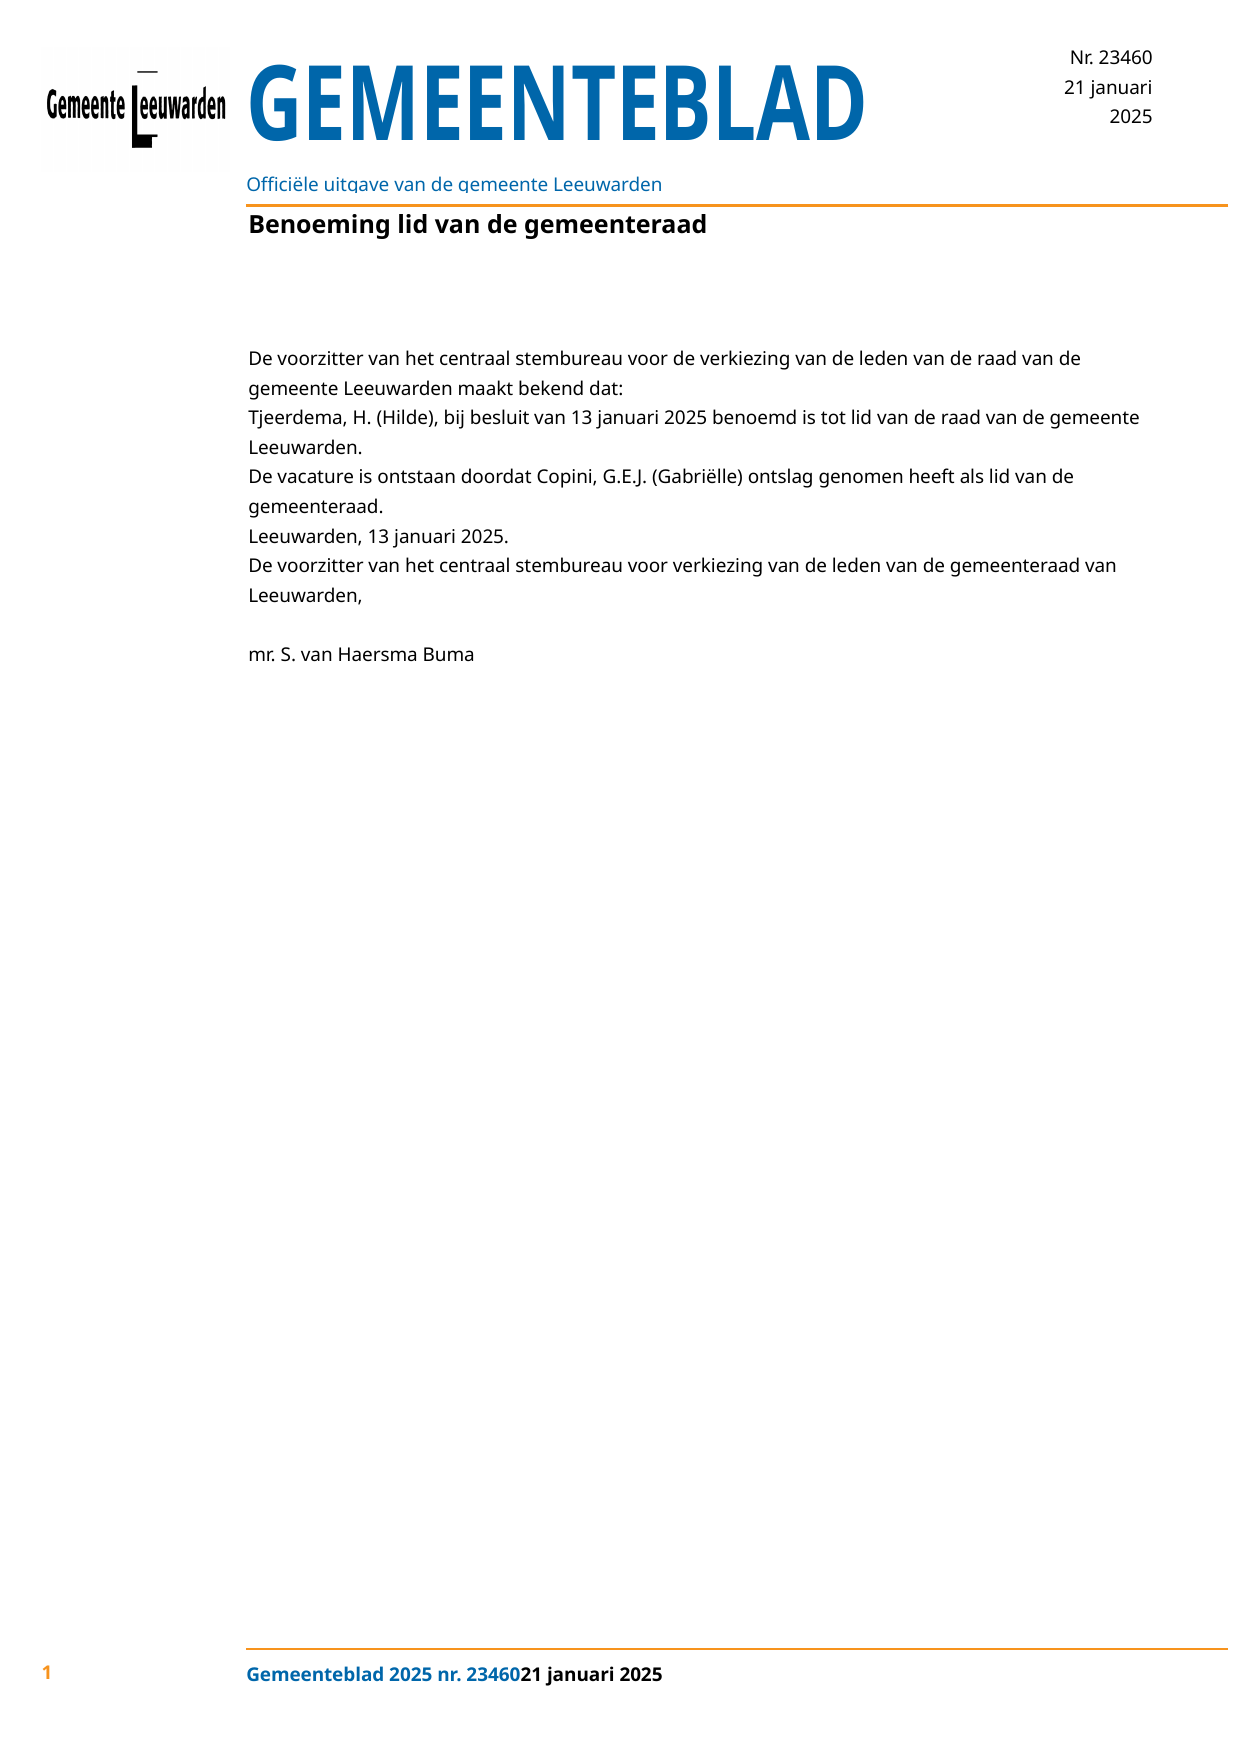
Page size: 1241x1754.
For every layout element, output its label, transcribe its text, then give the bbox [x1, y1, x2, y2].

text Tjeerdema, H. (Hilde), bij besluit van 13 januari 2025 benoemd is tot lid van de raad van de gemeente Leeuwarden. [248, 404, 1152, 460]
text Benoeming lid van de gemeenteraad [248, 207, 1152, 241]
text De voorzitter van het centraal stembureau voor verkiezing van de leden van de gemeenteraad van Leeuwarden, [248, 552, 1152, 608]
text De vacature is ontstaan doordat Copini, G.E.J. (Gabriëlle) ontslag genomen heeft als lid van de gemeenteraad. [248, 464, 1152, 519]
text mr. S. van Haersma Buma [248, 641, 1152, 667]
text De voorzitter van het centraal stembureau voor de verkiezing van de leden van de raad van de gemeente Leeuwarden maakt bekend dat: [248, 345, 1152, 401]
text Leeuwarden, 13 januari 2025. [248, 523, 1152, 548]
picture [41, 47, 231, 172]
